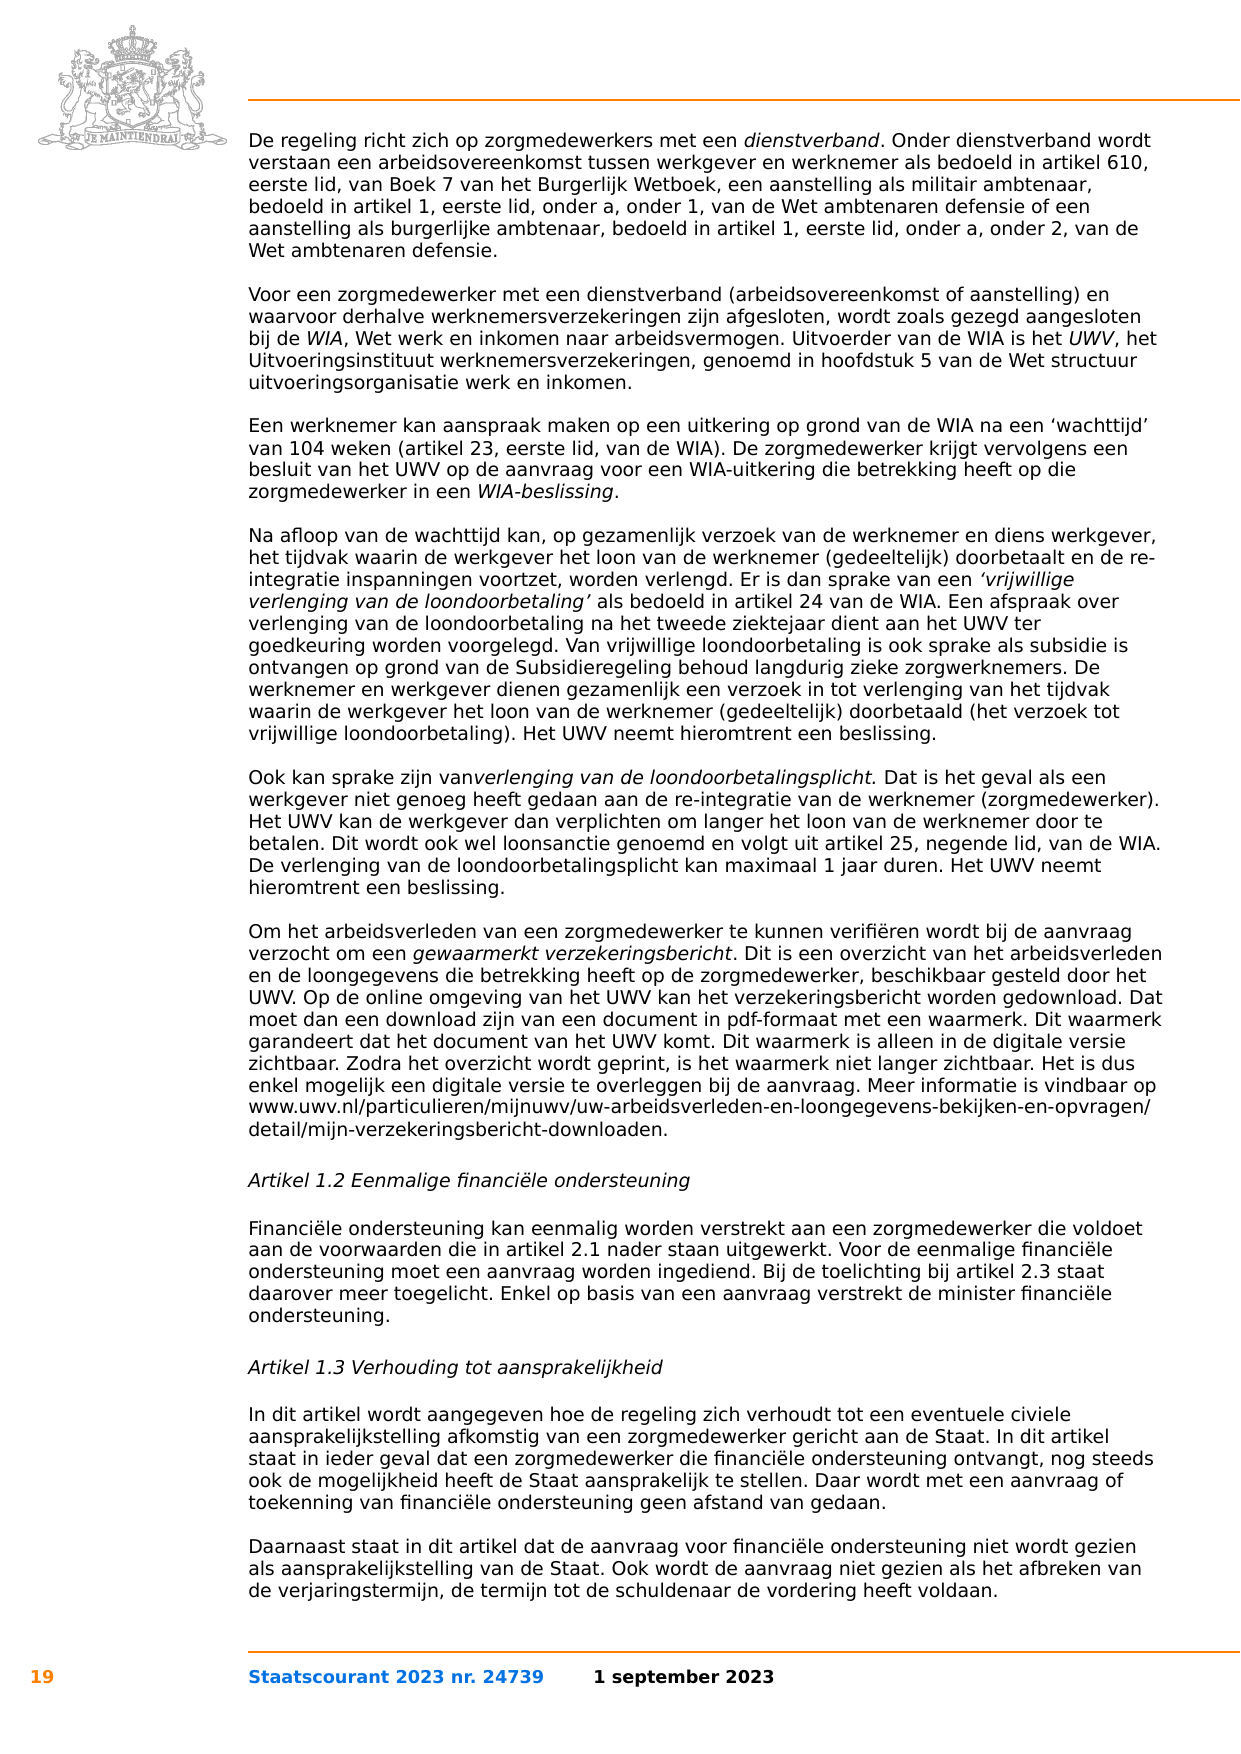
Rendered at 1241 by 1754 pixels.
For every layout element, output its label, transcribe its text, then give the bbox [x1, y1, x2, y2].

picture [38, 25, 227, 150]
text Na afloop van de wachttijd kan, op gezamenlijk verzoek van de werknemer en diens werkgever, het tijdvak waarin de werkgever het loon van de werknemer (gedeeltelijk) doorbetaalt en de re-integratie inspanningen voortzet, worden verlengd. Er is dan sprake van een ‘vrijwillige verlenging van de loondoorbetaling’ als bedoeld in artikel 24 van de WIA. Een afspraak over verlenging van de loondoorbetaling na het tweede ziektejaar dient aan het UWV ter goedkeuring worden voorgelegd. Van vrijwillige loondoorbetaling is ook sprake als subsidie is ontvangen op grond van de Subsidieregeling behoud langdurig zieke zorgwerknemers. De werknemer en werkgever dienen gezamenlijk een verzoek in tot verlenging van het tijdvak waarin de werkgever het loon van de werknemer (gedeeltelijk) doorbetaald (het verzoek tot vrijwillige loondoorbetaling). Het UWV neemt hieromtrent een beslissing. [248, 525, 1163, 745]
text Een werknemer kan aanspraak maken op een uitkering op grond van de WIA na een ‘wachttijd’ van 104 weken (artikel 23, eerste lid, van de WIA). De zorgmedewerker krijgt vervolgens een besluit van het UWV op de aanvraag voor een WIA-uitkering die betrekking heeft op die zorgmedewerker in een WIA-beslissing. [248, 415, 1163, 503]
subtitle Artikel 1.3 Verhouding tot aansprakelijkheid [248, 1357, 1163, 1379]
text Daarnaast staat in dit artikel dat de aanvraag voor financiële ondersteuning niet wordt gezien als aansprakelijkstelling van de Staat. Ook wordt de aanvraag niet gezien als het afbreken van de verjaringstermijn, de termijn tot de schuldenaar de vordering heeft voldaan. [248, 1536, 1163, 1602]
text Om het arbeidsverleden van een zorgmedewerker te kunnen verifiëren wordt bij de aanvraag verzocht om een gewaarmerkt verzekeringsbericht. Dit is een overzicht van het arbeidsverleden en de loongegevens die betrekking heeft op de zorgmedewerker, beschikbaar gesteld door het UWV. Op de online omgeving van het UWV kan het verzekeringsbericht worden gedownload. Dat moet dan een download zijn van een document in pdf-formaat met een waarmerk. Dit waarmerk garandeert dat het document van het UWV komt. Dit waarmerk is alleen in de digitale versie zichtbaar. Zodra het overzicht wordt geprint, is het waarmerk niet langer zichtbaar. Het is dus enkel mogelijk een digitale versie te overleggen bij de aanvraag. Meer informatie is vindbaar op www.uwv.nl/particulieren/mijnuwv/uw-arbeidsverleden-en-loongegevens-bekijken-en-opvragen/detail/mijn-verzekeringsbericht-downloaden. [248, 921, 1163, 1140]
text Voor een zorgmedewerker met een dienstverband (arbeidsovereenkomst of aanstelling) en waarvoor derhalve werknemersverzekeringen zijn afgesloten, wordt zoals gezegd aangesloten bij de WIA, Wet werk en inkomen naar arbeidsvermogen. Uitvoerder van de WIA is het UWV, het Uitvoeringsinstituut werknemersverzekeringen, genoemd in hoofdstuk 5 van de Wet structuur uitvoeringsorganisatie werk en inkomen. [248, 284, 1163, 393]
text Financiële ondersteuning kan eenmalig worden verstrekt aan een zorgmedewerker die voldoet aan de voorwaarden die in artikel 2.1 nader staan uitgewerkt. Voor de eenmalige financiële ondersteuning moet een aanvraag worden ingediend. Bij de toelichting bij artikel 2.3 staat daarover meer toegelicht. Enkel op basis van een aanvraag verstrekt de minister financiële ondersteuning. [248, 1217, 1163, 1327]
text De regeling richt zich op zorgmedewerkers met een dienstverband. Onder dienstverband wordt verstaan een arbeidsovereenkomst tussen werkgever en werknemer als bedoeld in artikel 610, eerste lid, van Boek 7 van het Burgerlijk Wetboek, een aanstelling als militair ambtenaar, bedoeld in artikel 1, eerste lid, onder a, onder 1, van de Wet ambtenaren defensie of een aanstelling als burgerlijke ambtenaar, bedoeld in artikel 1, eerste lid, onder a, onder 2, van de Wet ambtenaren defensie. [248, 130, 1163, 262]
text In dit artikel wordt aangegeven hoe de regeling zich verhoudt tot een eventuele civiele aansprakelijkstelling afkomstig van een zorgmedewerker gericht aan de Staat. In dit artikel staat in ieder geval dat een zorgmedewerker die financiële ondersteuning ontvangt, nog steeds ook de mogelijkheid heeft de Staat aansprakelijk te stellen. Daar wordt met een aanvraag of toekenning van financiële ondersteuning geen afstand van gedaan. [248, 1404, 1163, 1514]
text Ook kan sprake zijn vanverlenging van de loondoorbetalingsplicht. Dat is het geval als een werkgever niet genoeg heeft gedaan aan de re-integratie van de werknemer (zorgmedewerker). Het UWV kan de werkgever dan verplichten om langer het loon van de werknemer door te betalen. Dit wordt ook wel loonsanctie genoemd en volgt uit artikel 25, negende lid, van de WIA. De verlenging van de loondoorbetalingsplicht kan maximaal 1 jaar duren. Het UWV neemt hieromtrent een beslissing. [248, 767, 1163, 899]
subtitle Artikel 1.2 Eenmalige financiële ondersteuning [248, 1170, 1163, 1192]
